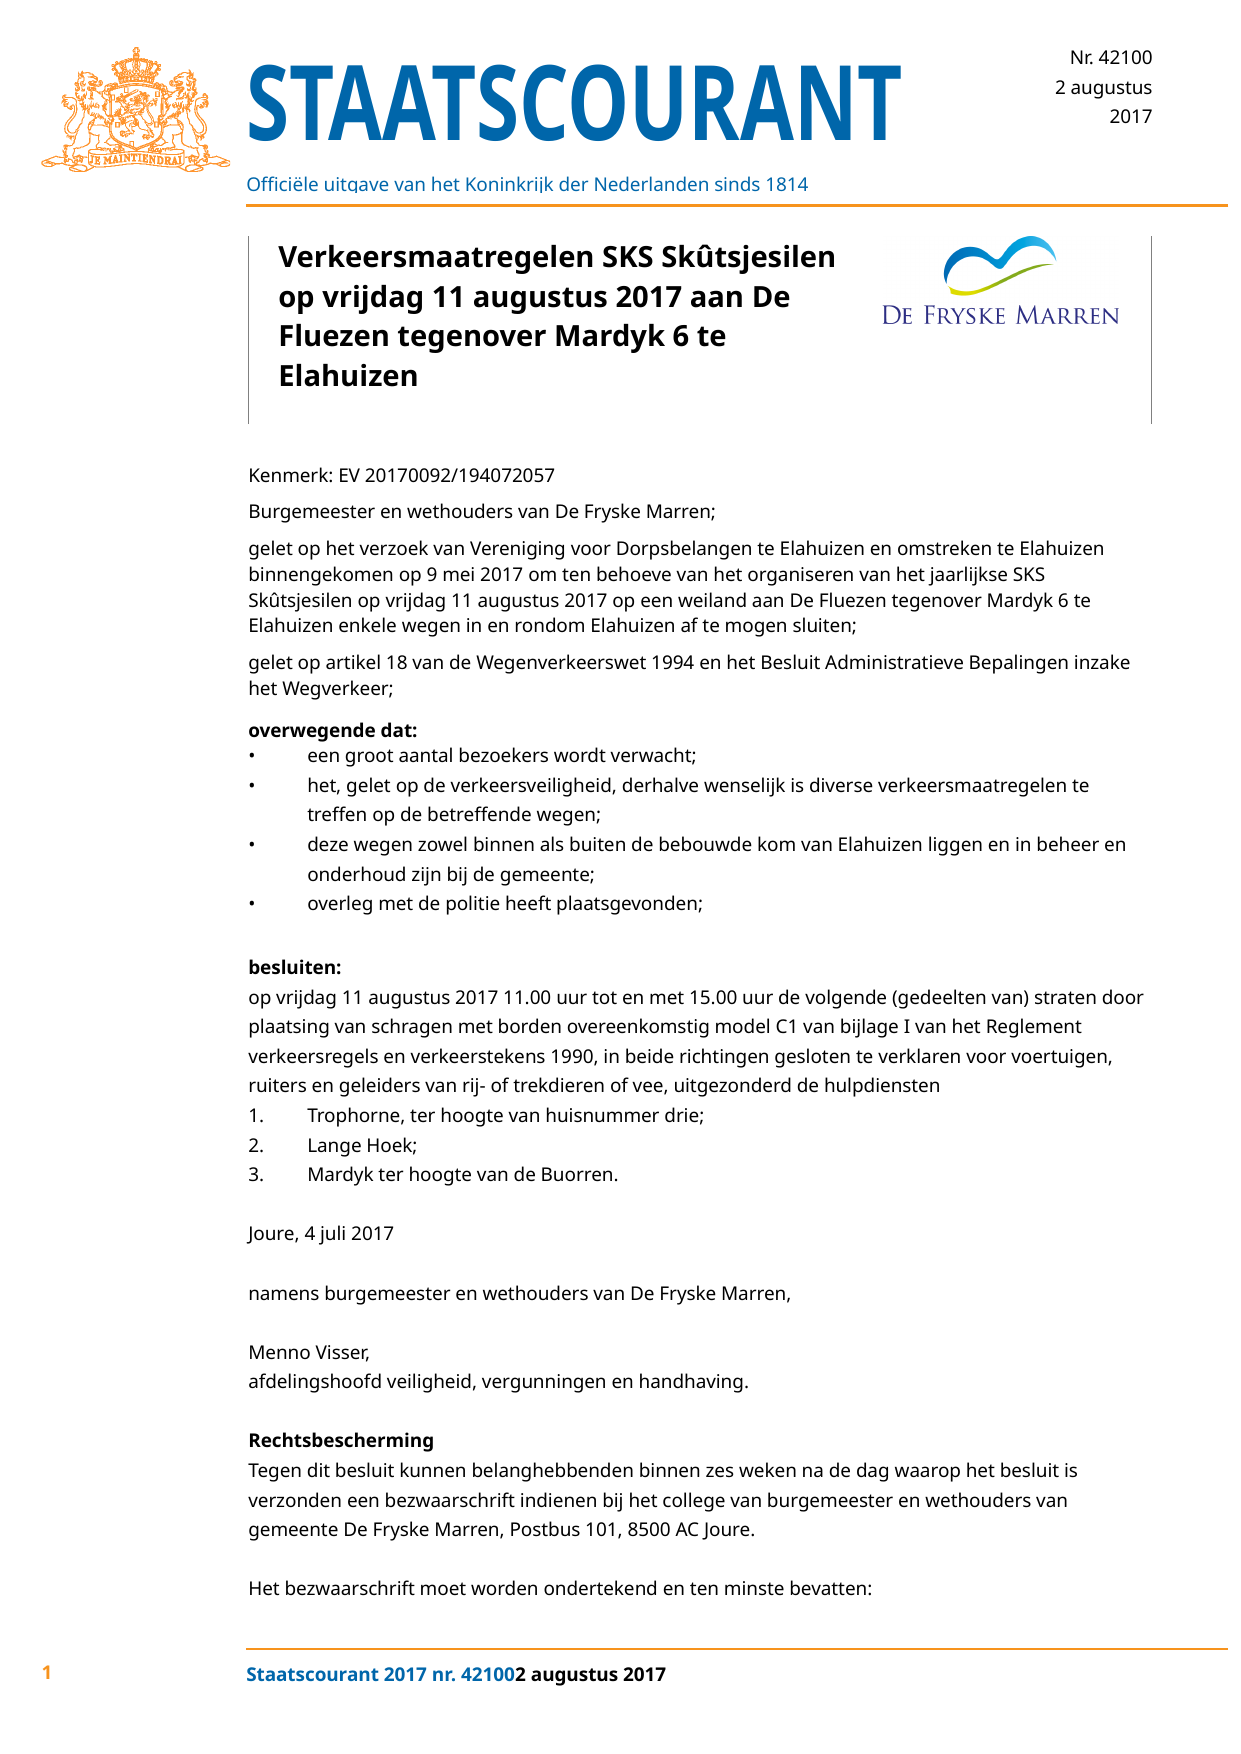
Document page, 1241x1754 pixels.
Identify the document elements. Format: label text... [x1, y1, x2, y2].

list Trophorne, ter hoogte van huisnummer drie; [248, 1102, 1152, 1128]
list Mardyk ter hoogte van de Buorren. [248, 1161, 1152, 1187]
list een groot aantal bezoekers wordt verwacht; [248, 742, 1152, 768]
picture [882, 236, 1119, 324]
text afdelingshoofd veiligheid, vergunningen en handhaving. [248, 1368, 1152, 1394]
text Kenmerk: EV 20170092/194072057 [248, 462, 1152, 488]
text Joure, 4 juli 2017 [248, 1221, 1152, 1246]
list overleg met de politie heeft plaatsgevonden; [248, 890, 1152, 916]
text gelet op artikel 18 van de Wegenverkeerswet 1994 en het Besluit Administratieve Bepalingen inzake het Wegverkeer; [248, 649, 1152, 701]
text namens burgemeester en wethouders van De Fryske Marren, [248, 1280, 1152, 1306]
text Menno Visser, [248, 1339, 1152, 1365]
text Het bezwaarschrift moet worden ondertekend en ten minste bevatten: [248, 1576, 1152, 1601]
text Burgemeester en wethouders van De Fryske Marren; [248, 499, 1152, 524]
picture [41, 47, 231, 172]
list het, gelet op de verkeersveiligheid, derhalve wenselijk is diverse verkeersmaatregelen te treffen op de betreffende wegen; [248, 772, 1152, 827]
text overwegende dat: [248, 717, 1152, 742]
text besluiten: [248, 954, 1152, 980]
list Lange Hoek; [248, 1132, 1152, 1158]
text op vrijdag 11 augustus 2017 11.00 uur tot en met 15.00 uur de volgende (gedeelten van) straten door plaatsing van schragen met borden overeenkomstig model C1 van bijlage I van het Reglement verkeersregels en verkeerstekens 1990, in beide richtingen gesloten te verklaren voor voertuigen, ruiters en geleiders van rij- of trekdieren of vee, uitgezonderd de hulpdiensten [248, 984, 1152, 1098]
table_header Verkeersmaatregelen SKS Skûtsjesilen op vrijdag 11 augustus 2017 aan De Fluezen tegenover Mardyk 6 te Elahuizen [249, 236, 850, 424]
text Tegen dit besluit kunnen belanghebbenden binnen zes weken na de dag waarop het besluit is verzonden een bezwaarschrift indienen bij het college van burgemeester en wethouders van gemeente De Fryske Marren, Postbus 101, 8500 AC Joure. [248, 1457, 1152, 1542]
text Rechtsbescherming [248, 1428, 1152, 1453]
text gelet op het verzoek van Vereniging voor Dorpsbelangen te Elahuizen en omstreken te Elahuizen binnengekomen op 9 mei 2017 om ten behoeve van het organiseren van het jaarlijkse SKS Skûtsjesilen op vrijdag 11 augustus 2017 op een weiland aan De Fluezen tegenover Mardyk 6 te Elahuizen enkele wegen in en rondom Elahuizen af te mogen sluiten; [248, 535, 1152, 638]
list deze wegen zowel binnen als buiten de bebouwde kom van Elahuizen liggen en in beheer en onderhoud zijn bij de gemeente; [248, 831, 1152, 887]
table_header [850, 236, 1151, 424]
